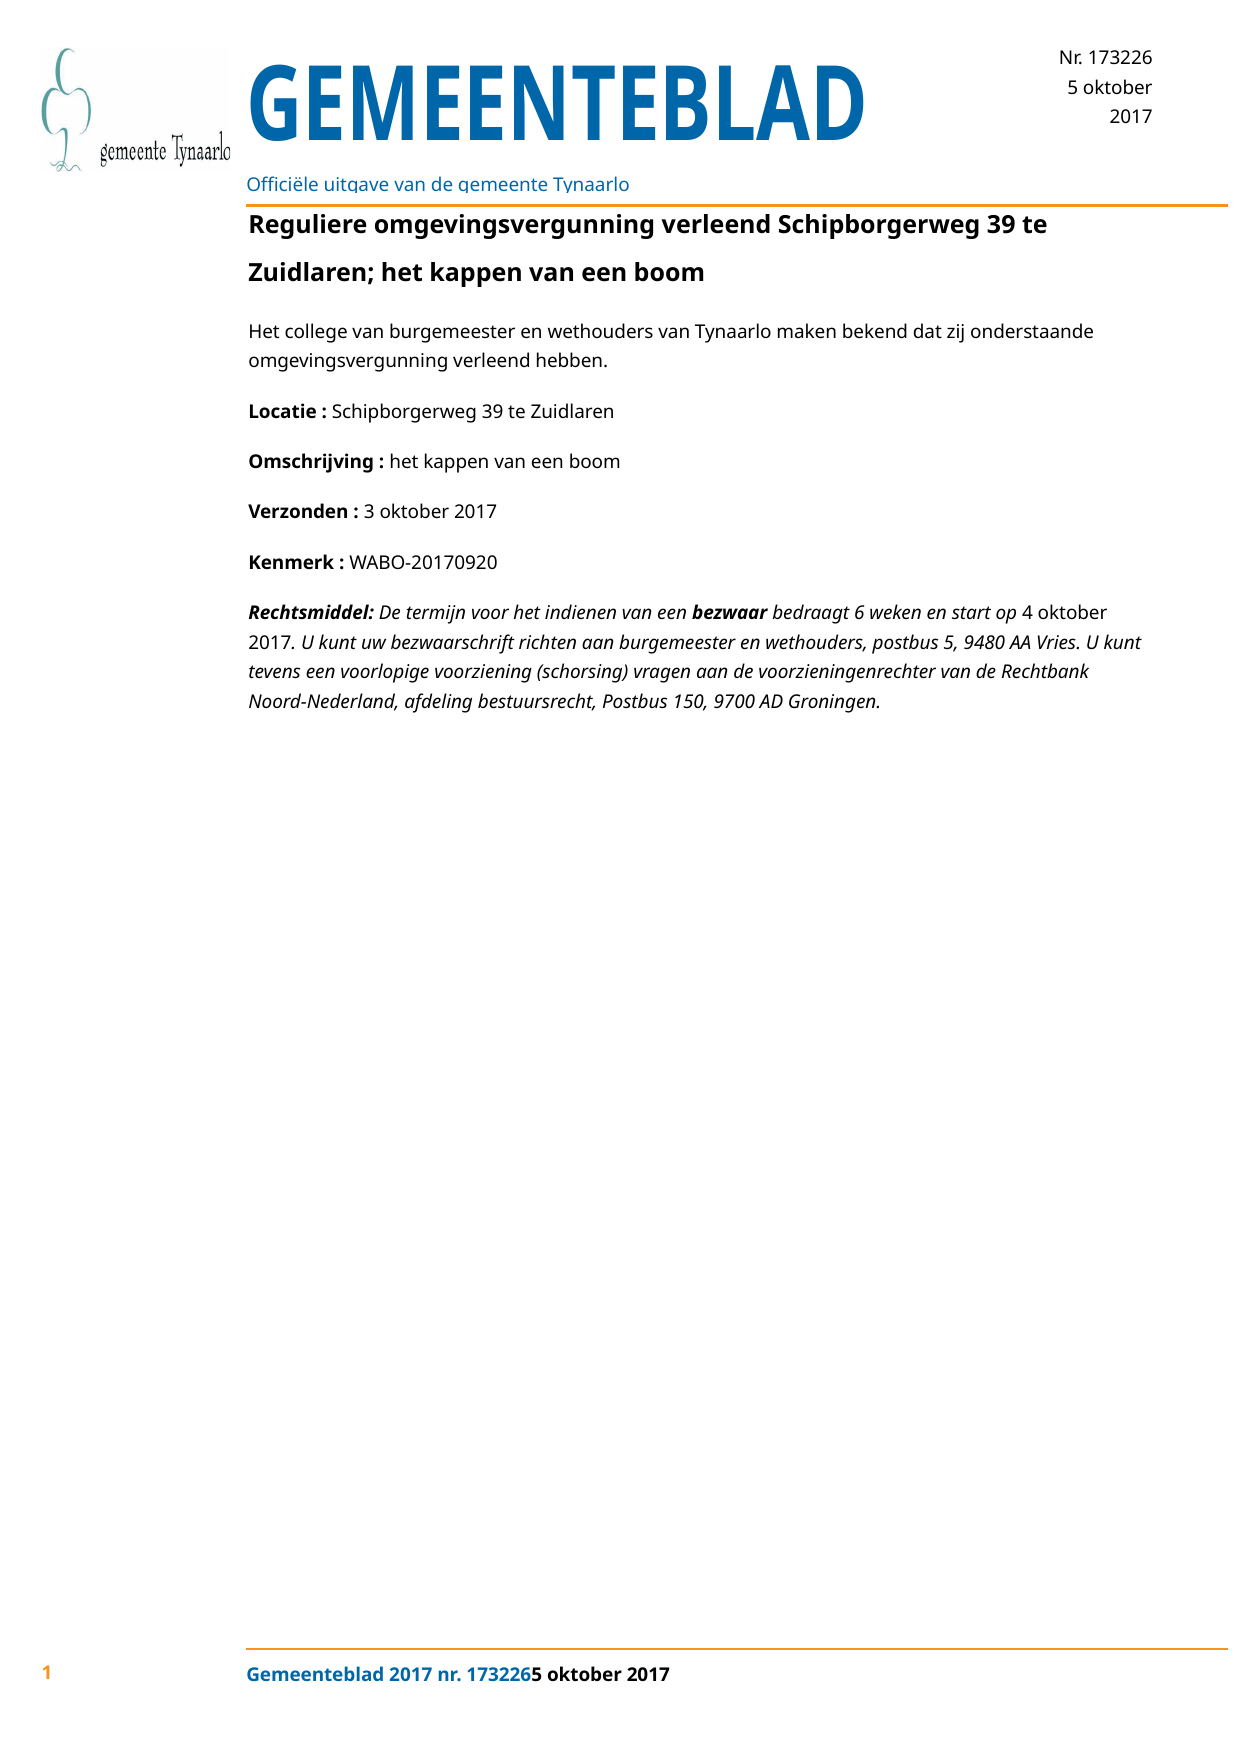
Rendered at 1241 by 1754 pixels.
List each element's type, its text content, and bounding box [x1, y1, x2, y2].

text Rechtsmiddel: De termijn voor het indienen van een bezwaar bedraagt 6 weken en start op 4 oktober 2017. U kunt uw bezwaarschrift richten aan burgemeester en wethouders, postbus 5, 9480 AA Vries. U kunt tevens een voorlopige voorziening (schorsing) vragen aan de voorzieningenrechter van de Rechtbank Noord-Nederland, afdeling bestuursrecht, Postbus 150, 9700 AD Groningen. [248, 599, 1152, 714]
text Omschrijving : het kappen van een boom [248, 448, 1152, 474]
text Reguliere omgevingsvergunning verleend Schipborgerweg 39 te Zuidlaren; het kappen van een boom [248, 207, 1152, 288]
text Locatie : Schipborgerweg 39 te Zuidlaren [248, 398, 1152, 424]
text Het college van burgemeester en wethouders van Tynaarlo maken bekend dat zij onderstaande omgevingsvergunning verleend hebben. [248, 318, 1152, 373]
picture [41, 47, 231, 172]
text Verzonden : 3 oktober 2017 [248, 499, 1152, 524]
text Kenmerk : WABO-20170920 [248, 549, 1152, 575]
